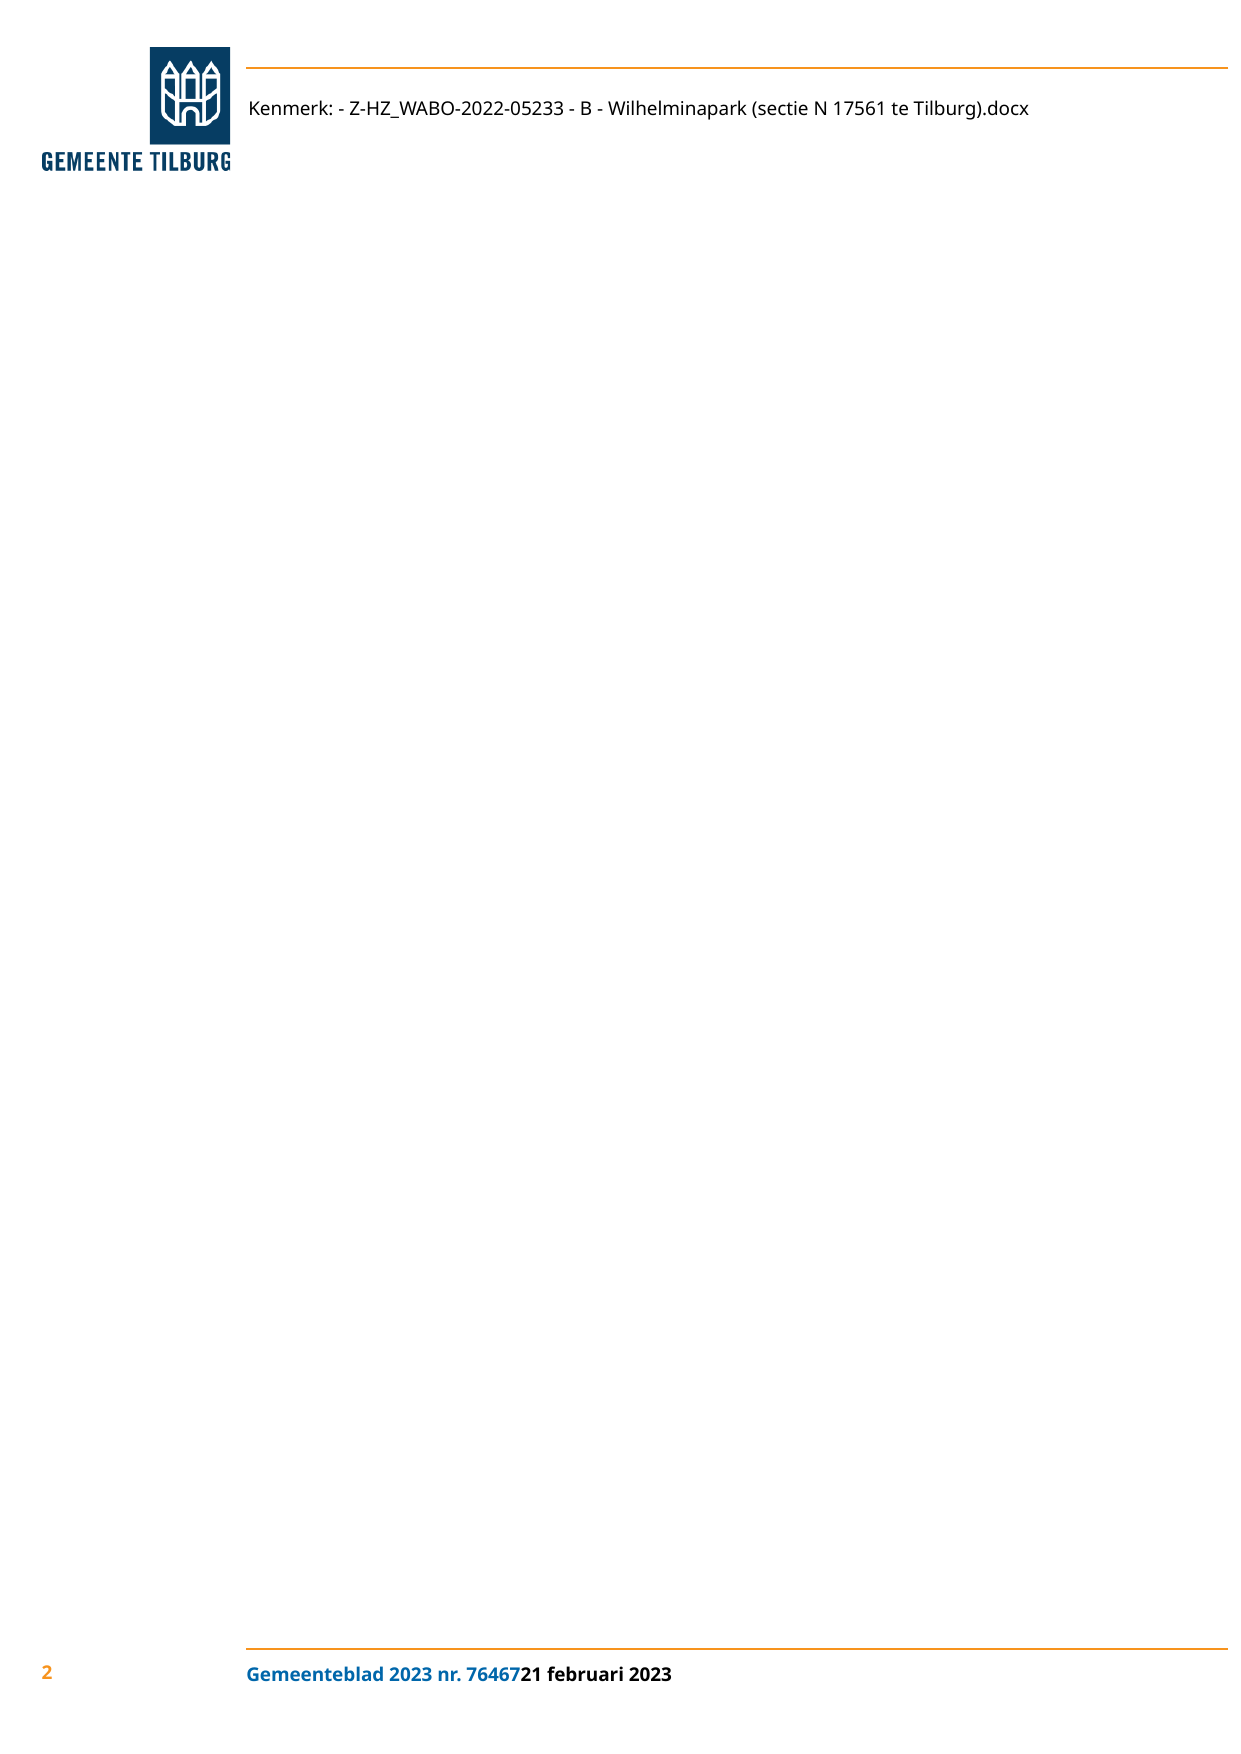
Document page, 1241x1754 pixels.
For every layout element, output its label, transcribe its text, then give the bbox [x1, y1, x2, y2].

text Kenmerk: - Z-HZ_WABO-2022-05233 - B - Wilhelminapark (sectie N 17561 te Tilburg).docx [248, 95, 1152, 121]
picture [41, 47, 231, 172]
